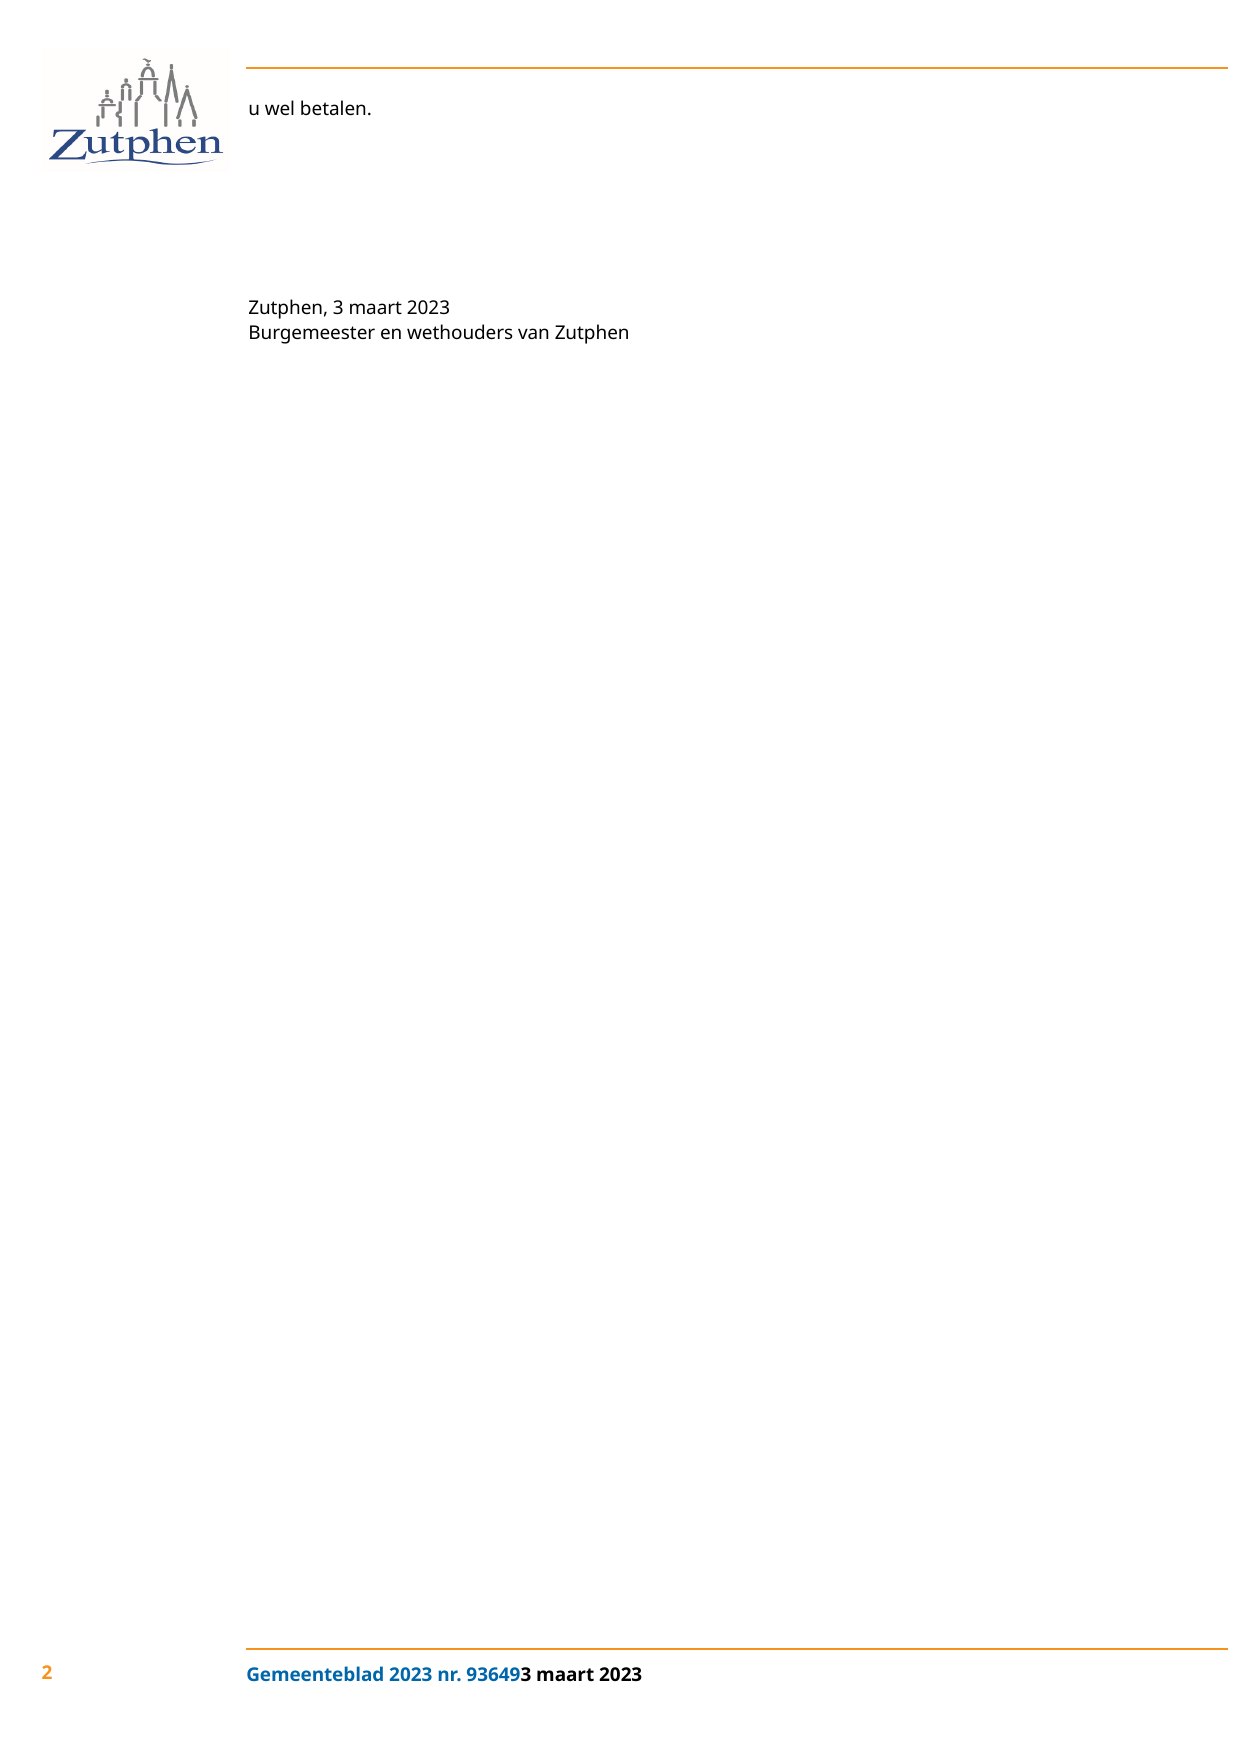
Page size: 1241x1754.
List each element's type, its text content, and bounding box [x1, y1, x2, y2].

picture [41, 47, 231, 172]
text Burgemeester en wethouders van Zutphen [248, 319, 1152, 345]
text u wel betalen. [248, 95, 1152, 121]
text Zutphen, 3 maart 2023 [248, 294, 1152, 319]
